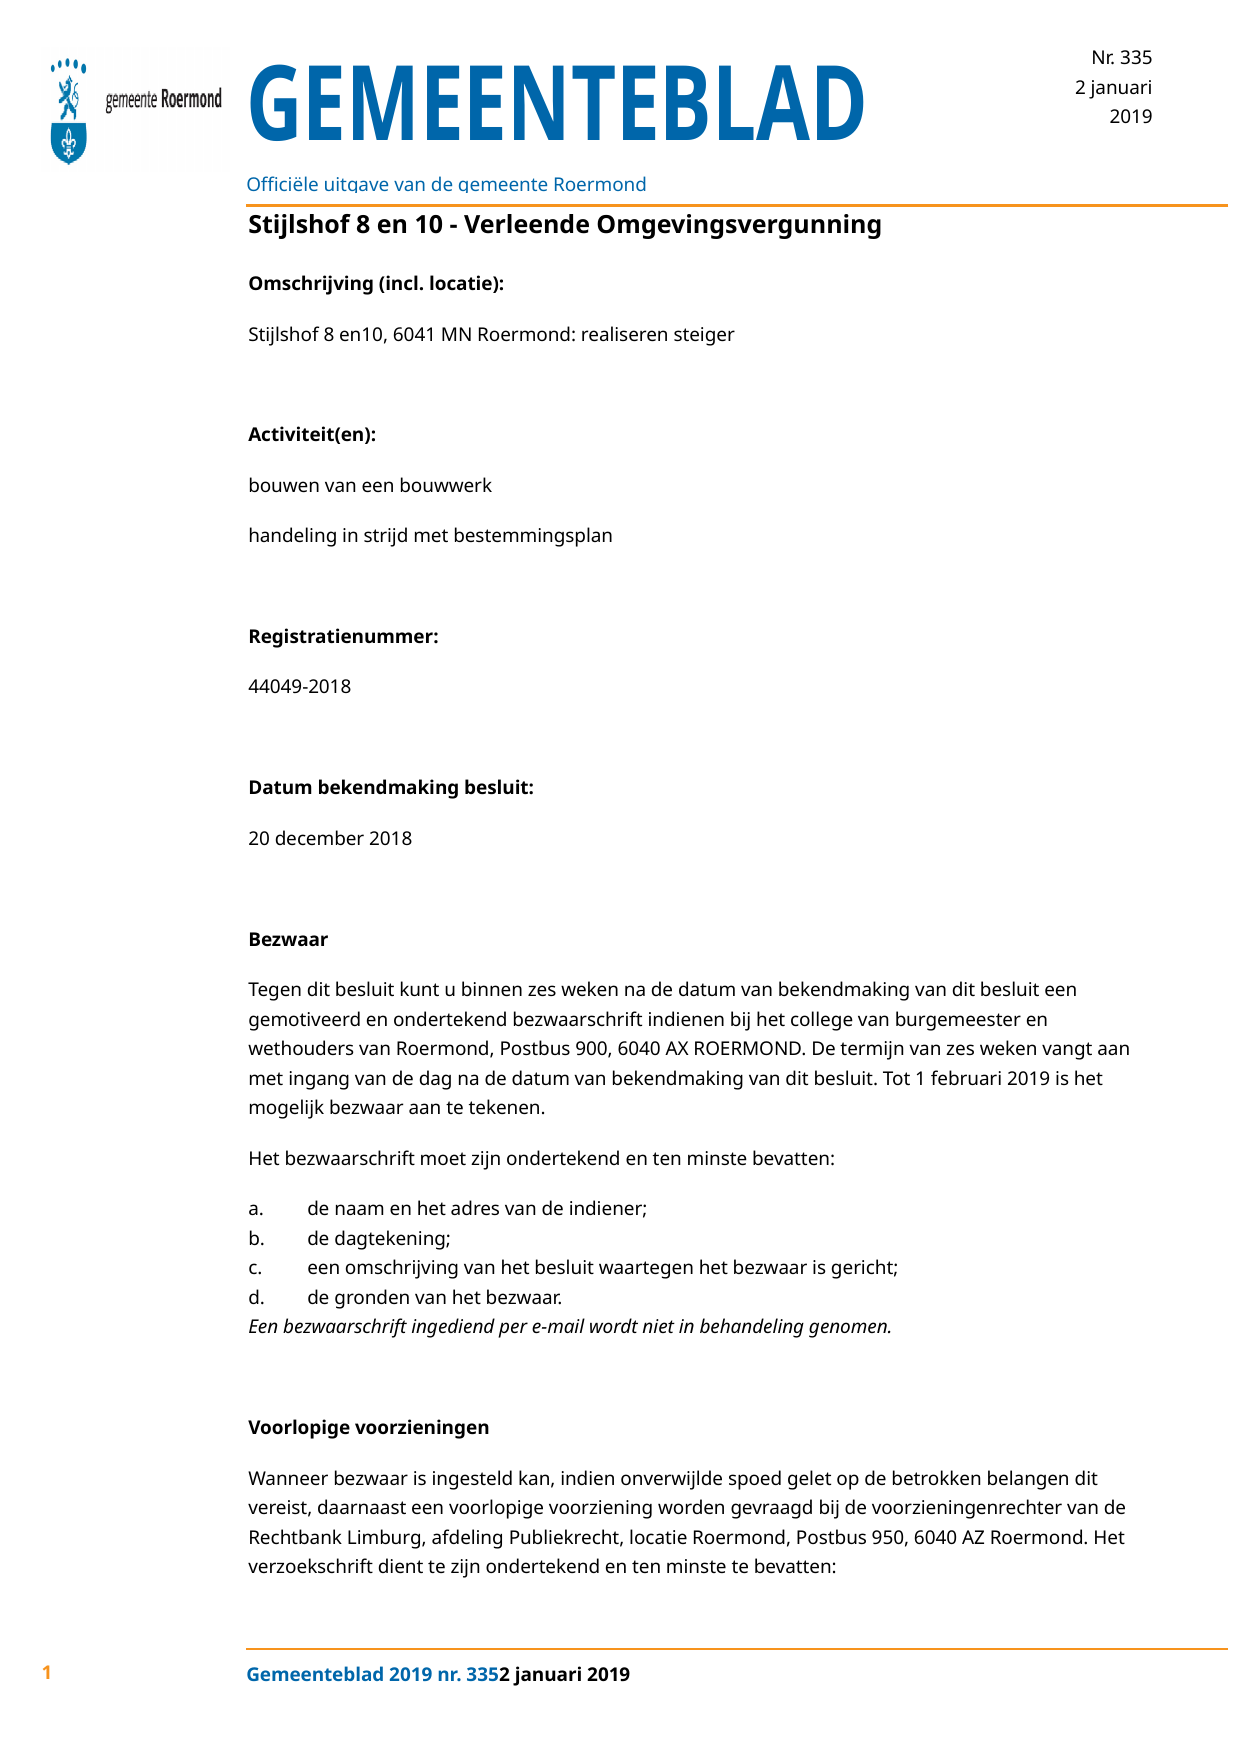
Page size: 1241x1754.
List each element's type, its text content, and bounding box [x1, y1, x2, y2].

text Tegen dit besluit kunt u binnen zes weken na de datum van bekendmaking van dit besluit een gemotiveerd en ondertekend bezwaarschrift indienen bij het college van burgemeester en wethouders van Roermond, Postbus 900, 6040 AX ROERMOND. De termijn van zes weken vangt aan met ingang van de dag na de datum van bekendmaking van dit besluit. Tot 1 februari 2019 is het mogelijk bezwaar aan te tekenen. [248, 976, 1152, 1120]
text 44049-2018 [248, 674, 1152, 699]
text 20 december 2018 [248, 825, 1152, 851]
picture [41, 47, 231, 172]
text Wanneer bezwaar is ingesteld kan, indien onverwijlde spoed gelet op de betrokken belangen dit vereist, daarnaast een voorlopige voorziening worden gevraagd bij de voorzieningenrechter van de Rechtbank Limburg, afdeling Publiekrecht, locatie Roermond, Postbus 950, 6040 AZ Roermond. Het verzoekschrift dient te zijn ondertekend en ten minste te bevatten: [248, 1465, 1152, 1579]
list een omschrijving van het besluit waartegen het bezwaar is gericht; [248, 1254, 1152, 1280]
text Activiteit(en): [248, 422, 1152, 447]
text Het bezwaarschrift moet zijn ondertekend en ten minste bevatten: [248, 1145, 1152, 1171]
text Bezwaar [248, 926, 1152, 951]
text Omschrijving (incl. locatie): [248, 270, 1152, 296]
list de gronden van het bezwaar. [248, 1284, 1152, 1310]
list de dagtekening; [248, 1225, 1152, 1251]
text handeling in strijd met bestemmingsplan [248, 522, 1152, 548]
text Voorlopige voorzieningen [248, 1414, 1152, 1440]
list de naam en het adres van de indiener; [248, 1195, 1152, 1221]
text Datum bekendmaking besluit: [248, 774, 1152, 800]
text Een bezwaarschrift ingediend per e-mail wordt niet in behandeling genomen. [248, 1314, 1152, 1339]
text Registratienummer: [248, 623, 1152, 649]
text Stijlshof 8 en10, 6041 MN Roermond: realiseren steiger [248, 321, 1152, 346]
text Stijlshof 8 en 10 - Verleende Omgevingsvergunning [248, 207, 1152, 241]
text bouwen van een bouwwerk [248, 472, 1152, 498]
